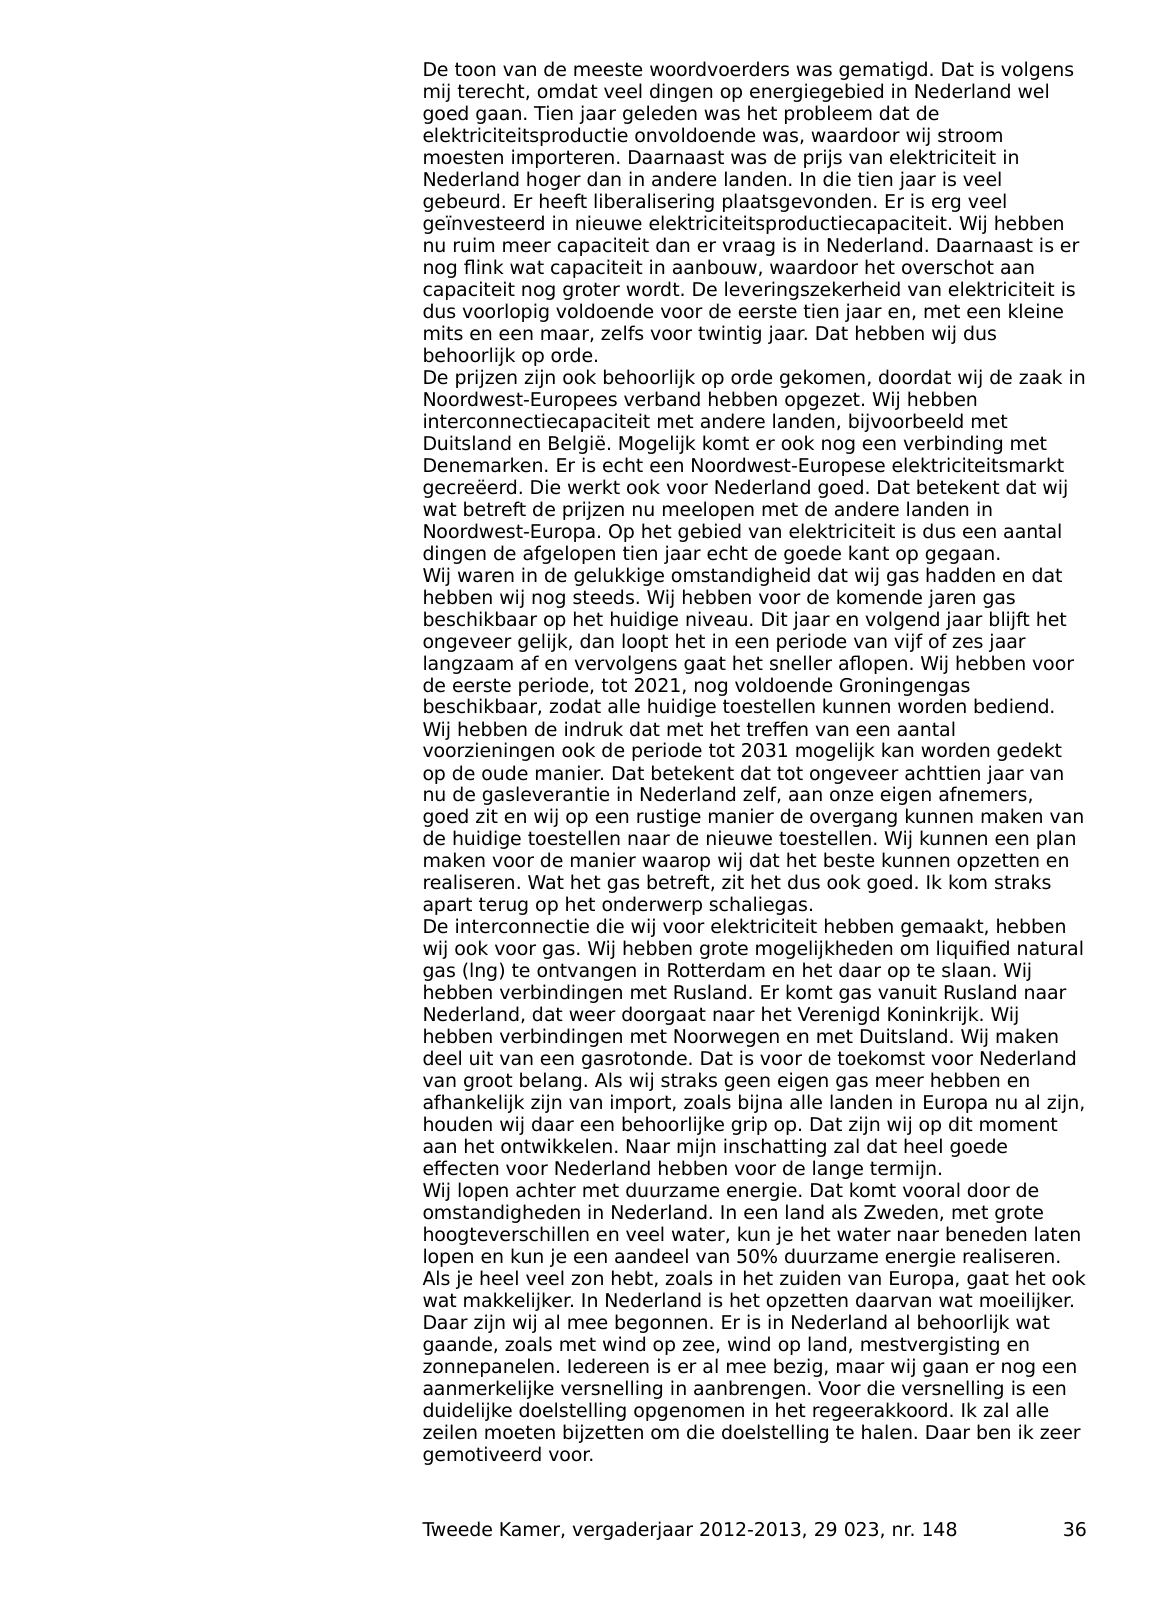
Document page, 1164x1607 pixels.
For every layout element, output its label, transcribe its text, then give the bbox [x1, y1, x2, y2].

text Wij waren in de gelukkige omstandigheid dat wij gas hadden en dat hebben wij nog steeds. Wij hebben voor de komende jaren gas beschikbaar op het huidige niveau. Dit jaar en volgend jaar blijft het ongeveer gelijk, dan loopt het in een periode van vijf of zes jaar langzaam af en vervolgens gaat het sneller aflopen. Wij hebben voor de eerste periode, tot 2021, nog voldoende Groningengas beschikbaar, zodat alle huidige toestellen kunnen worden bediend. Wij hebben de indruk dat met het treffen van een aantal voorzieningen ook de periode tot 2031 mogelijk kan worden gedekt op de oude manier. Dat betekent dat tot ongeveer achttien jaar van nu de gasleverantie in Nederland zelf, aan onze eigen afnemers, goed zit en wij op een rustige manier de overgang kunnen maken van de huidige toestellen naar de nieuwe toestellen. Wij kunnen een plan maken voor de manier waarop wij dat het beste kunnen opzetten en realiseren. Wat het gas betreft, zit het dus ook goed. Ik kom straks apart terug op het onderwerp schaliegas. [422, 564, 1087, 916]
text De toon van de meeste woordvoerders was gematigd. Dat is volgens mij terecht, omdat veel dingen op energiegebied in Nederland wel goed gaan. Tien jaar geleden was het probleem dat de elektriciteitsproductie onvoldoende was, waardoor wij stroom moesten importeren. Daarnaast was de prijs van elektriciteit in Nederland hoger dan in andere landen. In die tien jaar is veel gebeurd. Er heeft liberalisering plaatsgevonden. Er is erg veel geïnvesteerd in nieuwe elektriciteitsproductiecapaciteit. Wij hebben nu ruim meer capaciteit dan er vraag is in Nederland. Daarnaast is er nog flink wat capaciteit in aanbouw, waardoor het overschot aan capaciteit nog groter wordt. De leveringszekerheid van elektriciteit is dus voorlopig voldoende voor de eerste tien jaar en, met een kleine mits en een maar, zelfs voor twintig jaar. Dat hebben wij dus behoorlijk op orde. [422, 59, 1087, 367]
text De prijzen zijn ook behoorlijk op orde gekomen, doordat wij de zaak in Noordwest-Europees verband hebben opgezet. Wij hebben interconnectiecapaciteit met andere landen, bijvoorbeeld met Duitsland en België. Mogelijk komt er ook nog een verbinding met Denemarken. Er is echt een Noordwest-Europese elektriciteitsmarkt gecreëerd. Die werkt ook voor Nederland goed. Dat betekent dat wij wat betreft de prijzen nu meelopen met de andere landen in Noordwest-Europa. Op het gebied van elektriciteit is dus een aantal dingen de afgelopen tien jaar echt de goede kant op gegaan. [422, 367, 1087, 564]
text Wij lopen achter met duurzame energie. Dat komt vooral door de omstandigheden in Nederland. In een land als Zweden, met grote hoogteverschillen en veel water, kun je het water naar beneden laten lopen en kun je een aandeel van 50% duurzame energie realiseren. Als je heel veel zon hebt, zoals in het zuiden van Europa, gaat het ook wat makkelijker. In Nederland is het opzetten daarvan wat moeilijker. Daar zijn wij al mee begonnen. Er is in Nederland al behoorlijk wat gaande, zoals met wind op zee, wind op land, mestvergisting en zonnepanelen. Iedereen is er al mee bezig, maar wij gaan er nog een aanmerkelijke versnelling in aanbrengen. Voor die versnelling is een duidelijke doelstelling opgenomen in het regeerakkoord. Ik zal alle zeilen moeten bijzetten om die doelstelling te halen. Daar ben ik zeer gemotiveerd voor. [422, 1180, 1087, 1466]
text De interconnectie die wij voor elektriciteit hebben gemaakt, hebben wij ook voor gas. Wij hebben grote mogelijkheden om liquified natural gas (lng) te ontvangen in Rotterdam en het daar op te slaan. Wij hebben verbindingen met Rusland. Er komt gas vanuit Rusland naar Nederland, dat weer doorgaat naar het Verenigd Koninkrijk. Wij hebben verbindingen met Noorwegen en met Duitsland. Wij maken deel uit van een gasrotonde. Dat is voor de toekomst voor Nederland van groot belang. Als wij straks geen eigen gas meer hebben en afhankelijk zijn van import, zoals bijna alle landen in Europa nu al zijn, houden wij daar een behoorlijke grip op. Dat zijn wij op dit moment aan het ontwikkelen. Naar mijn inschatting zal dat heel goede effecten voor Nederland hebben voor de lange termijn. [422, 916, 1087, 1180]
